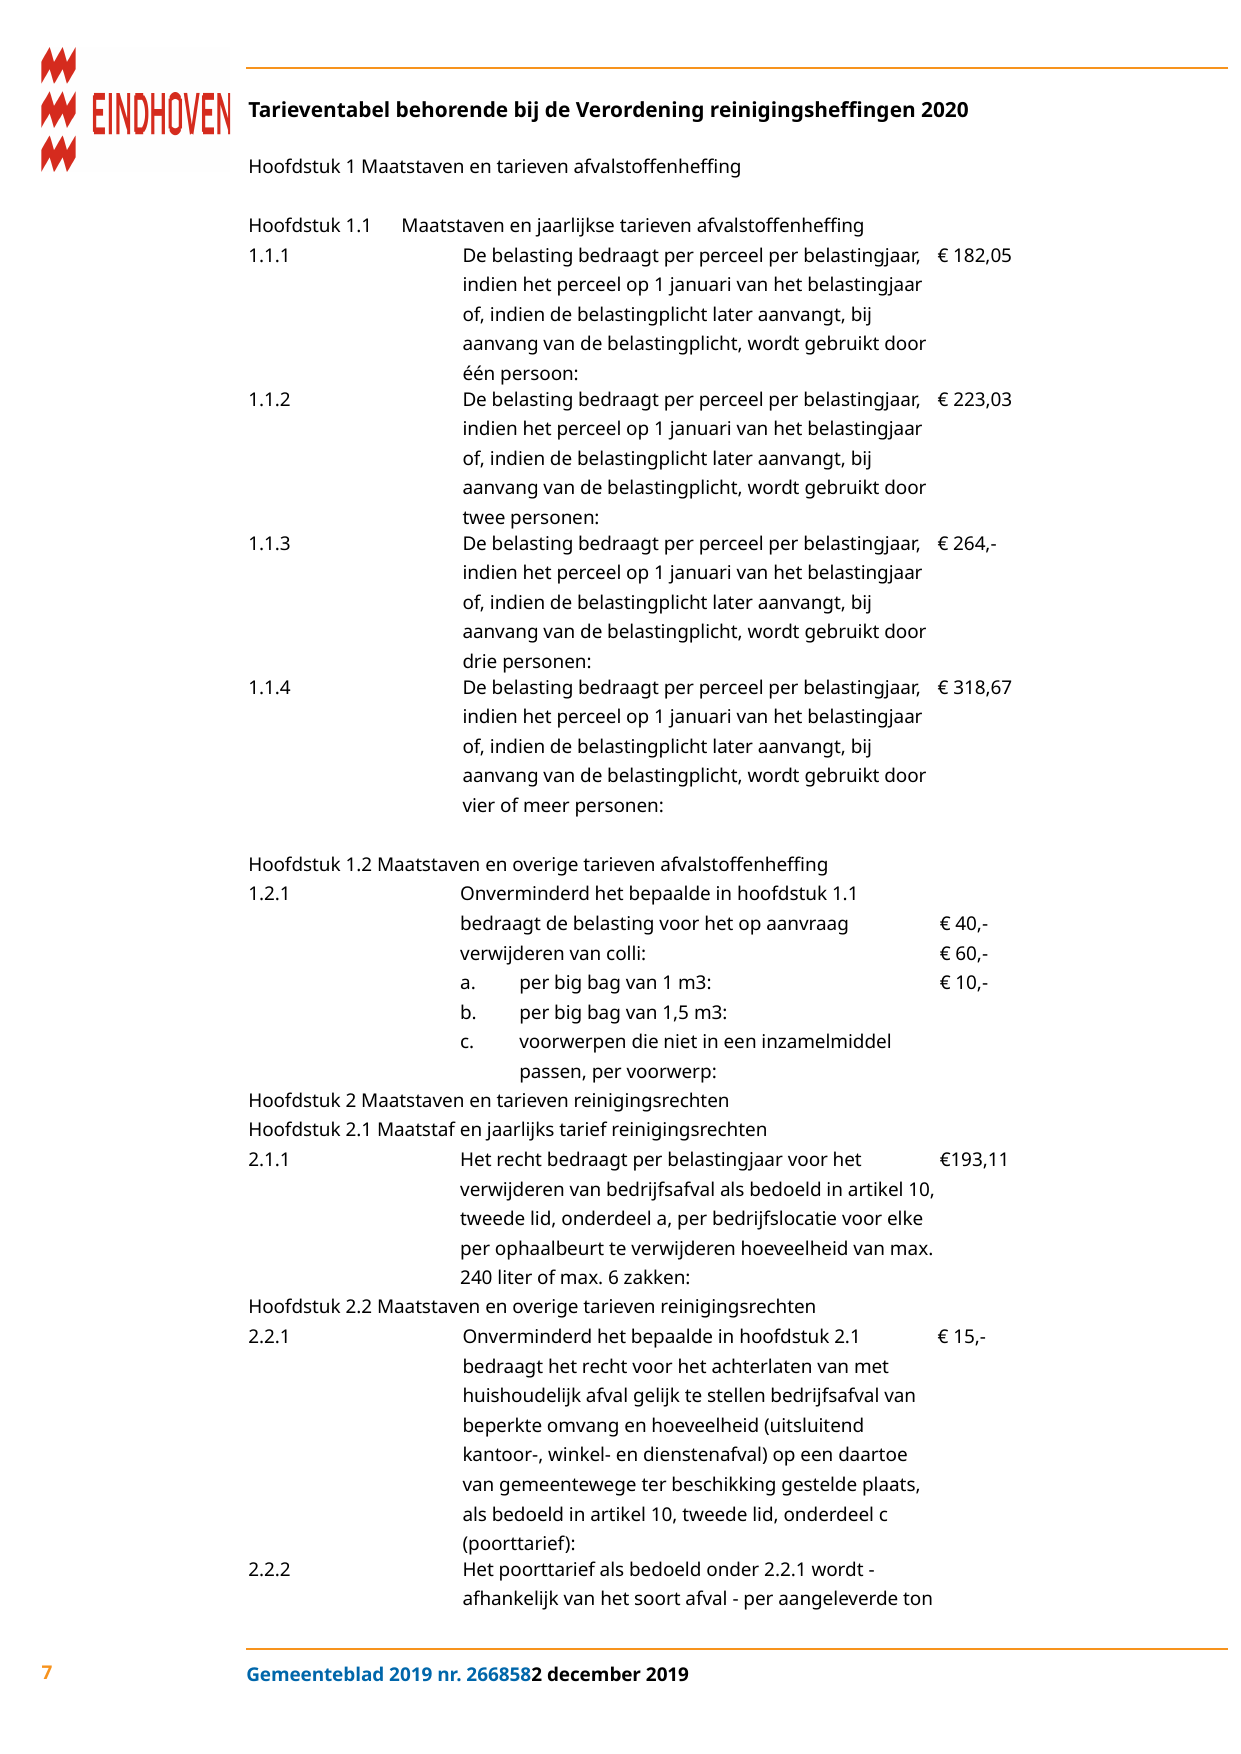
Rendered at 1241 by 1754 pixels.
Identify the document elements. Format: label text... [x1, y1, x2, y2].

text Hoofdstuk 2.2 Maatstaven en overige tarieven reinigingsrechten [248, 1293, 1152, 1319]
table_header 1.2.1 [248, 881, 460, 1084]
table_cell 1.1.3 [248, 530, 462, 674]
table_header 2.1.1 [248, 1146, 460, 1290]
table_header € 15,- [937, 1323, 1152, 1556]
text Hoofdstuk 1.2 Maatstaven en overige tarieven afvalstoffenheffing [248, 851, 1152, 877]
table_cell De belasting bedraagt per perceel per belastingjaar, indien het perceel op 1 januari van het belastingjaar of, indien de belastingplicht later aanvangt, bij aanvang van de belastingplicht, wordt gebruikt door vier of meer personen: [462, 674, 937, 818]
table_header Onverminderd het bepaalde in hoofdstuk 2.1 bedraagt het recht voor het achterlaten van met huishoudelijk afval gelijk te stellen bedrijfsafval van beperkte omvang en hoeveelheid (uitsluitend kantoor-, winkel- en dienstenafval) op een daartoe van gemeentewege ter beschikking gestelde plaats, als bedoeld in artikel 10, tweede lid, onderdeel c (poorttarief): [462, 1323, 937, 1556]
table_header € 40,- € 60,- € 10,- [940, 881, 1152, 1084]
table_header 1.1.1 [248, 242, 462, 386]
table_header €193,11 [940, 1146, 1152, 1290]
picture [41, 47, 231, 172]
table_cell De belasting bedraagt per perceel per belastingjaar, indien het perceel op 1 januari van het belastingjaar of, indien de belastingplicht later aanvangt, bij aanvang van de belastingplicht, wordt gebruikt door twee personen: [462, 386, 937, 530]
table_cell € 318,67 [937, 674, 1152, 818]
table_header 2.2.1 [248, 1323, 462, 1556]
text Hoofdstuk 1.1 Maatstaven en jaarlijkse tarieven afvalstoffenheffing [248, 212, 1152, 238]
text Tarieventabel behorende bij de Verordening reinigingsheffingen 2020 [248, 95, 1152, 123]
table_header Onverminderd het bepaalde in hoofdstuk 1.1 bedraagt de belasting voor het op aanvraag verwijderen van colli: per big bag van 1 m3: per big bag van 1,5 m3: voorwerpen die niet in een inzamelmiddel passen, per voorwerp: [460, 881, 939, 1084]
table_header Het recht bedraagt per belastingjaar voor het verwijderen van bedrijfsafval als bedoeld in artikel 10, tweede lid, onderdeel a, per bedrijfslocatie voor elke per ophaalbeurt te verwijderen hoeveelheid van max. 240 liter of max. 6 zakken: [460, 1146, 939, 1290]
text Hoofdstuk 2 Maatstaven en tarieven reinigingsrechten [248, 1087, 1152, 1113]
table_cell 1.1.4 [248, 674, 462, 818]
table_cell € 223,03 [937, 386, 1152, 530]
table_cell De belasting bedraagt per perceel per belastingjaar, indien het perceel op 1 januari van het belastingjaar of, indien de belastingplicht later aanvangt, bij aanvang van de belastingplicht, wordt gebruikt door drie personen: [462, 530, 937, 674]
table_header De belasting bedraagt per perceel per belastingjaar, indien het perceel op 1 januari van het belastingjaar of, indien de belastingplicht later aanvangt, bij aanvang van de belastingplicht, wordt gebruikt door één persoon: [462, 242, 937, 386]
table_cell 1.1.2 [248, 386, 462, 530]
text Hoofdstuk 2.1 Maatstaf en jaarlijks tarief reinigingsrechten [248, 1117, 1152, 1142]
table_cell 2.2.2 [248, 1556, 462, 1611]
table_cell Het poorttarief als bedoeld onder 2.2.1 wordt -afhankelijk van het soort afval - per aangeleverde ton [462, 1556, 937, 1611]
text Hoofdstuk 1 Maatstaven en tarieven afvalstoffenheffing [248, 153, 1152, 179]
table_cell [937, 1556, 1152, 1611]
table_header € 182,05 [937, 242, 1152, 386]
table_cell € 264,- [937, 530, 1152, 674]
